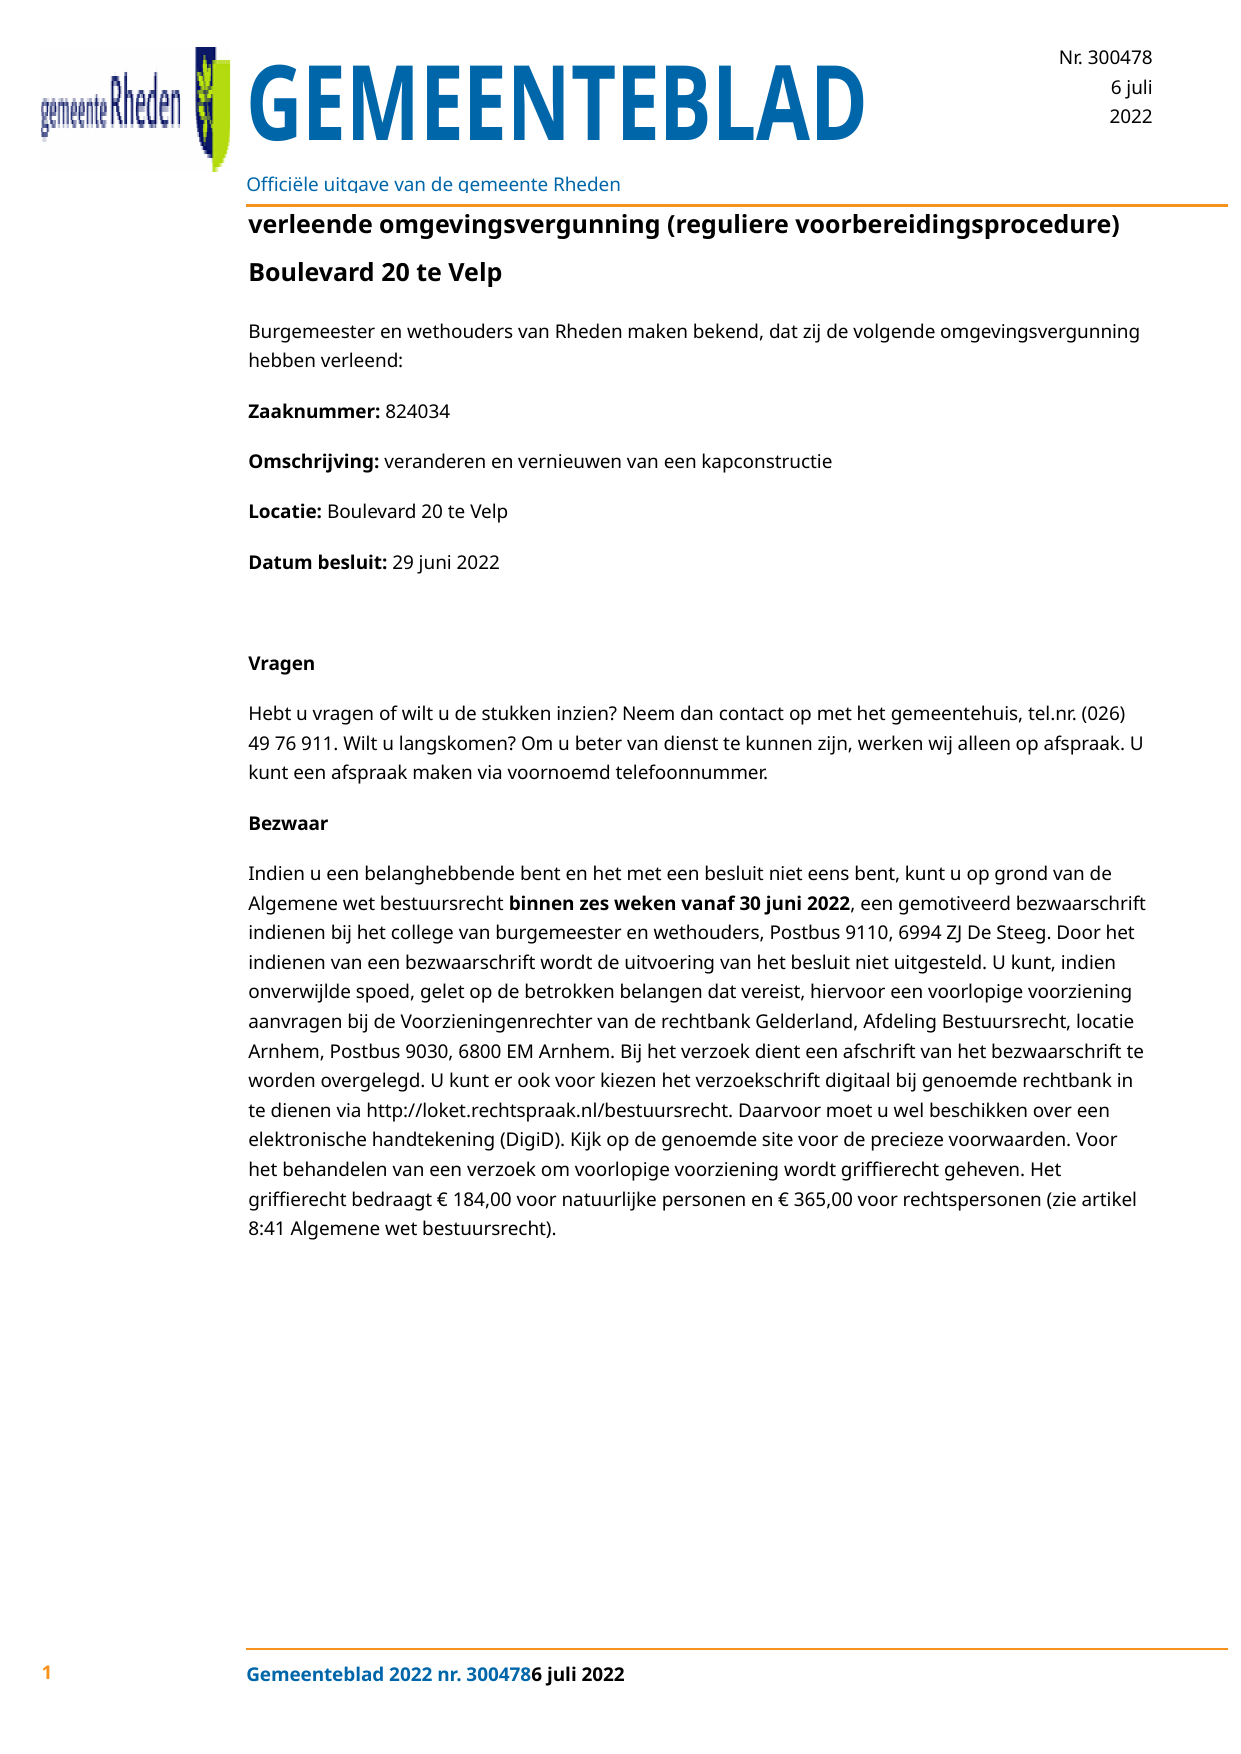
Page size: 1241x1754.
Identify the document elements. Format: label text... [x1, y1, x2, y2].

text Bezwaar [248, 810, 1152, 836]
text Omschrijving: veranderen en vernieuwen van een kapconstructie [248, 448, 1152, 474]
text Hebt u vragen of wilt u de stukken inzien? Neem dan contact op met het gemeentehuis, tel.nr. (026) 49 76 911. Wilt u langskomen? Om u beter van dienst te kunnen zijn, werken wij alleen op afspraak. U kunt een afspraak maken via voornoemd telefoonnummer. [248, 700, 1152, 785]
text Datum besluit: 29 juni 2022 [248, 549, 1152, 575]
text Locatie: Boulevard 20 te Velp [248, 499, 1152, 524]
text Vragen [248, 650, 1152, 676]
text Zaaknummer: 824034 [248, 398, 1152, 424]
picture [41, 47, 231, 172]
text Burgemeester en wethouders van Rheden maken bekend, dat zij de volgende omgevingsvergunning hebben verleend: [248, 318, 1152, 373]
text verleende omgevingsvergunning (reguliere voorbereidingsprocedure) Boulevard 20 te Velp [248, 207, 1152, 288]
text Indien u een belanghebbende bent en het met een besluit niet eens bent, kunt u op grond van de Algemene wet bestuursrecht binnen zes weken vanaf 30 juni 2022, een gemotiveerd bezwaarschrift indienen bij het college van burgemeester en wethouders, Postbus 9110, 6994 ZJ De Steeg. Door het indienen van een bezwaarschrift wordt de uitvoering van het besluit niet uitgesteld. U kunt, indien onverwijlde spoed, gelet op de betrokken belangen dat vereist, hiervoor een voorlopige voorziening aanvragen bij de Voorzieningenrechter van de rechtbank Gelderland, Afdeling Bestuursrecht, locatie Arnhem, Postbus 9030, 6800 EM Arnhem. Bij het verzoek dient een afschrift van het bezwaarschrift te worden overgelegd. U kunt er ook voor kiezen het verzoekschrift digitaal bij genoemde rechtbank in te dienen via http://loket.rechtspraak.nl/bestuursrecht. Daarvoor moet u wel beschikken over een elektronische handtekening (DigiD). Kijk op de genoemde site voor de precieze voorwaarden. Voor het behandelen van een verzoek om voorlopige voorziening wordt griffierecht geheven. Het griffierecht bedraagt € 184,00 voor natuurlijke personen en € 365,00 voor rechtspersonen (zie artikel 8:41 Algemene wet bestuursrecht). [248, 860, 1152, 1241]
